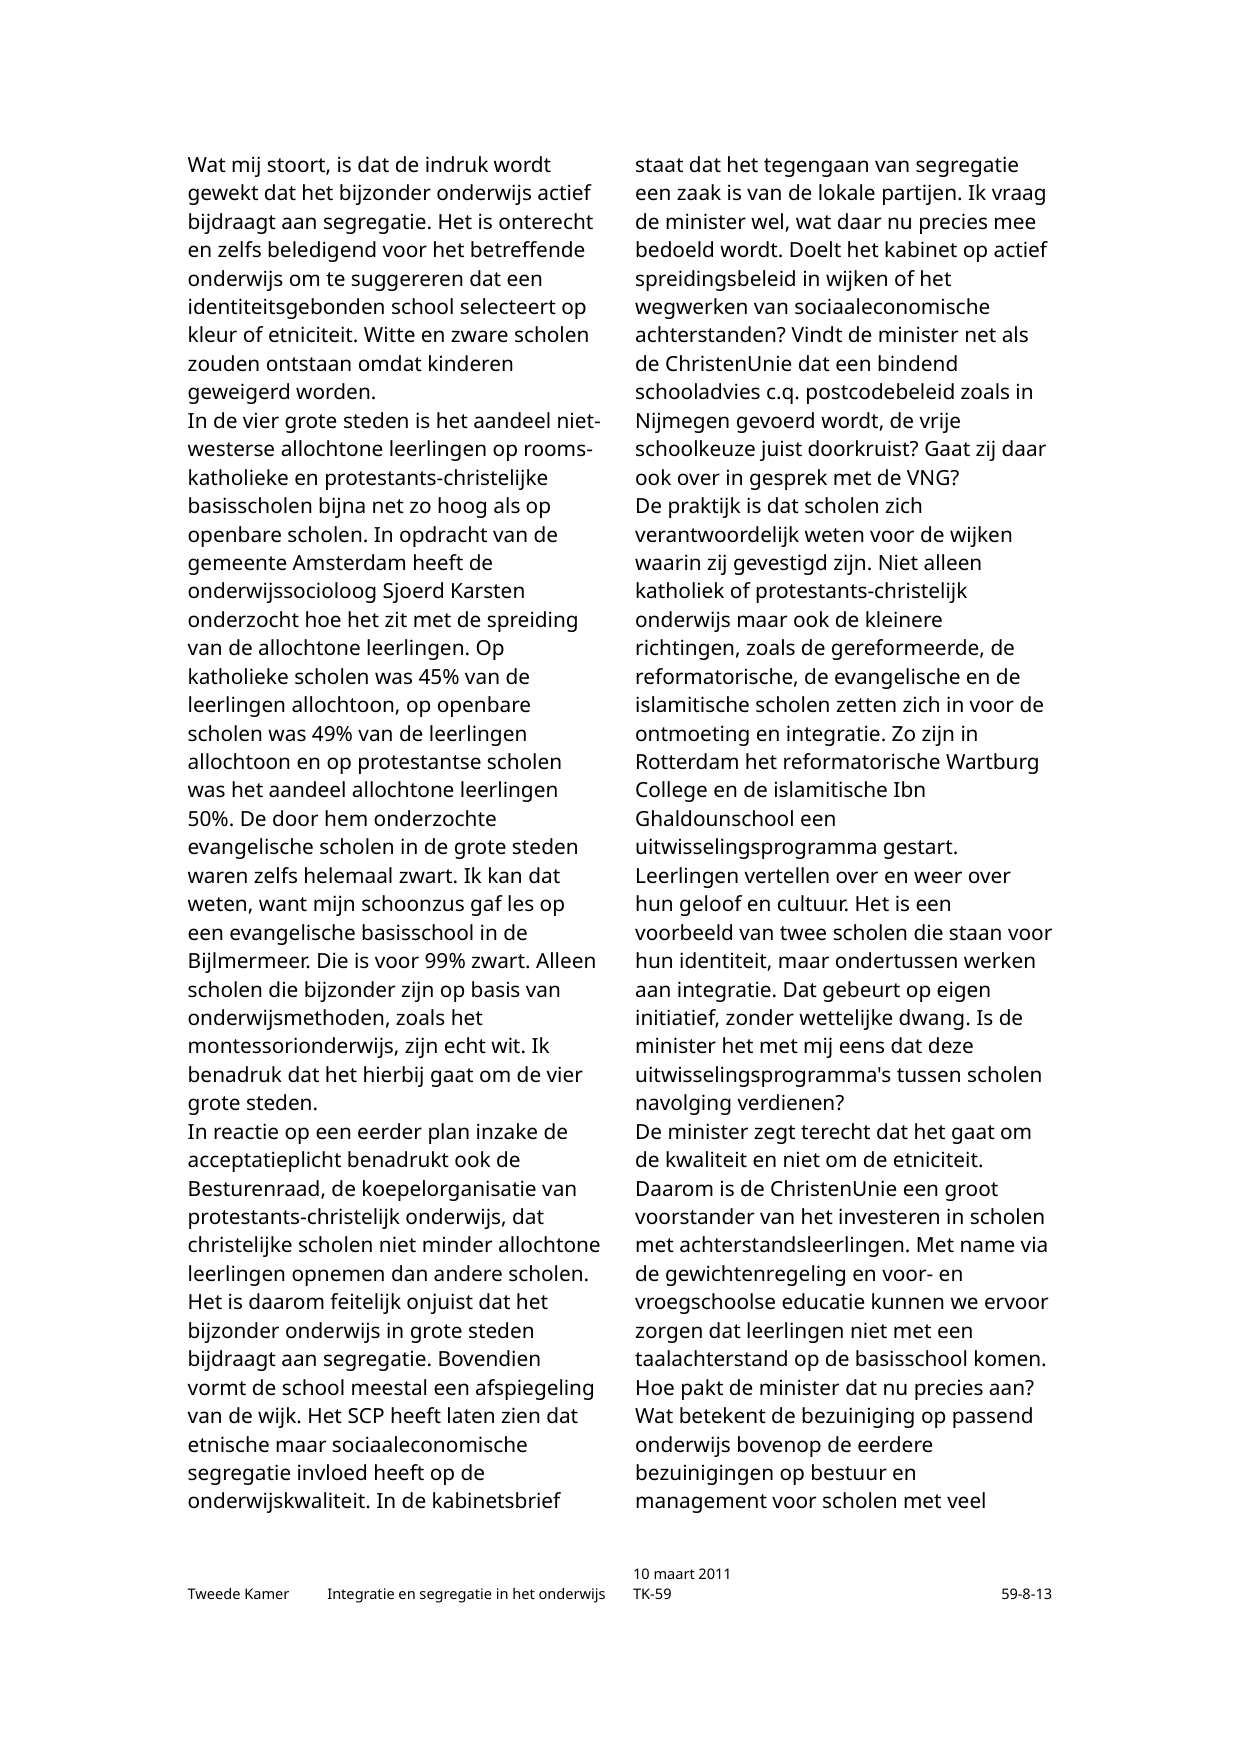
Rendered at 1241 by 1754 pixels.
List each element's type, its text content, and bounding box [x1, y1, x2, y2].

text De praktijk is dat scholen zich verantwoordelijk weten voor de wijken waarin zij gevestigd zijn. Niet alleen katholiek of protestants-christelijk onderwijs maar ook de kleinere richtingen, zoals de gereformeerde, de reformatorische, de evangelische en de islamitische scholen zetten zich in voor de ontmoeting en integratie. Zo zijn in Rotterdam het reformatorische Wartburg College en de islamitische Ibn Ghaldounschool een uitwisselingsprogramma gestart. Leerlingen vertellen over en weer over hun geloof en cultuur. Het is een voorbeeld van twee scholen die staan voor hun identiteit, maar ondertussen werken aan integratie. Dat gebeurt op eigen initiatief, zonder wettelijke dwang. Is de minister het met mij eens dat deze uitwisselingsprogramma's tussen scholen navolging verdienen? [635, 491, 1053, 1117]
text In de vier grote steden is het aandeel niet-westerse allochtone leerlingen op rooms-katholieke en protestants-christelijke basisscholen bijna net zo hoog als op openbare scholen. In opdracht van de gemeente Amsterdam heeft de onderwijssocioloog Sjoerd Karsten onderzocht hoe het zit met de spreiding van de allochtone leerlingen. Op katholieke scholen was 45% van de leerlingen allochtoon, op openbare scholen was 49% van de leerlingen allochtoon en op protestantse scholen was het aandeel allochtone leerlingen 50%. De door hem onderzochte evangelische scholen in de grote steden waren zelfs helemaal zwart. Ik kan dat weten, want mijn schoonzus gaf les op een evangelische basisschool in de Bijlmermeer. Die is voor 99% zwart. Alleen scholen die bijzonder zijn op basis van onderwijsmethoden, zoals het montessorionderwijs, zijn echt wit. Ik benadruk dat het hierbij gaat om de vier grote steden. [187, 406, 605, 1117]
text staat dat het tegengaan van segregatie een zaak is van de lokale partijen. Ik vraag de minister wel, wat daar nu precies mee bedoeld wordt. Doelt het kabinet op actief spreidingsbeleid in wijken of het wegwerken van sociaaleconomische achterstanden? Vindt de minister net als de ChristenUnie dat een bindend schooladvies c.q. postcodebeleid zoals in Nijmegen gevoerd wordt, de vrije schoolkeuze juist doorkruist? Gaat zij daar ook over in gesprek met de VNG? [635, 150, 1053, 491]
text In reactie op een eerder plan inzake de acceptatieplicht benadrukt ook de Besturenraad, de koepelorganisatie van protestants-christelijk onderwijs, dat christelijke scholen niet minder allochtone leerlingen opnemen dan andere scholen. Het is daarom feitelijk onjuist dat het bijzonder onderwijs in grote steden bijdraagt aan segregatie. Bovendien vormt de school meestal een afspiegeling van de wijk. Het SCP heeft laten zien dat etnische maar sociaaleconomische segregatie invloed heeft op de onderwijskwaliteit. In de kabinetsbrief [187, 1117, 605, 1515]
text Wat mij stoort, is dat de indruk wordt gewekt dat het bijzonder onderwijs actief bijdraagt aan segregatie. Het is onterecht en zelfs beledigend voor het betreffende onderwijs om te suggereren dat een identiteitsgebonden school selecteert op kleur of etniciteit. Witte en zware scholen zouden ontstaan omdat kinderen geweigerd worden. [187, 150, 605, 406]
text De minister zegt terecht dat het gaat om de kwaliteit en niet om de etniciteit. Daarom is de ChristenUnie een groot voorstander van het investeren in scholen met achterstandsleerlingen. Met name via de gewichtenregeling en voor- en vroegschoolse educatie kunnen we ervoor zorgen dat leerlingen niet met een taalachterstand op de basisschool komen. Hoe pakt de minister dat nu precies aan? Wat betekent de bezuiniging op passend onderwijs bovenop de eerdere bezuinigingen op bestuur en management voor scholen met veel [635, 1117, 1053, 1515]
